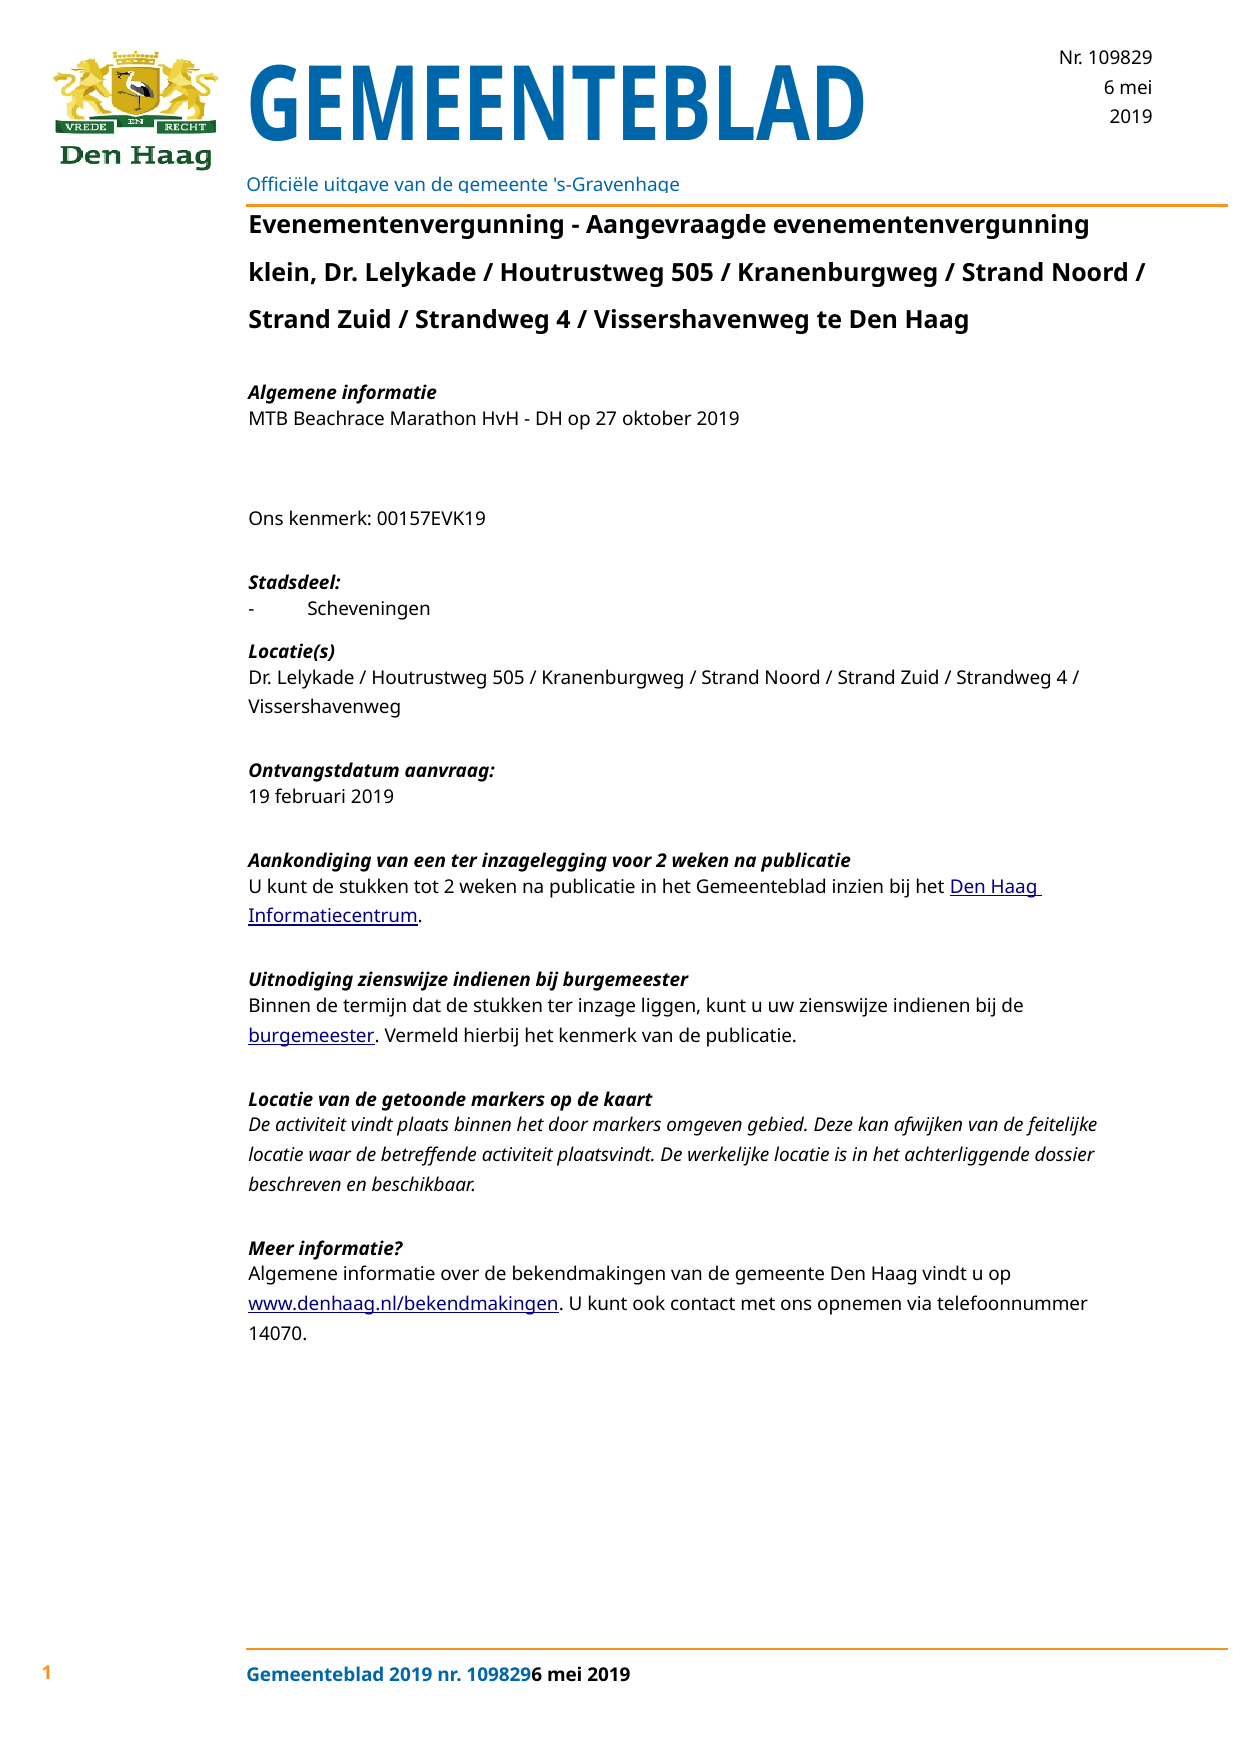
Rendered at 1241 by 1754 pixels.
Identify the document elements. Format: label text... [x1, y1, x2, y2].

text Algemene informatie [248, 379, 1152, 405]
list Scheveningen [248, 595, 1152, 621]
text 19 februari 2019 [248, 783, 1152, 809]
picture [41, 47, 231, 172]
text Meer informatie? [248, 1235, 1152, 1261]
text U kunt de stukken tot 2 weken na publicatie in het Gemeenteblad inzien bij het Den Haag Informatiecentrum. [248, 873, 1152, 928]
text Locatie van de getoonde markers op de kaart [248, 1086, 1152, 1112]
text Dr. Lelykade / Houtrustweg 505 / Kranenburgweg / Strand Noord / Strand Zuid / Strandweg 4 / Vissershavenweg [248, 664, 1152, 719]
text Binnen de termijn dat de stukken ter inzage liggen, kunt u uw zienswijze indienen bij de burgemeester. Vermeld hierbij het kenmerk van de publicatie. [248, 992, 1152, 1048]
text Algemene informatie over de bekendmakingen van de gemeente Den Haag vindt u op www.denhaag.nl/bekendmakingen. U kunt ook contact met ons opnemen via telefoonnummer 14070. [248, 1261, 1152, 1345]
text MTB Beachrace Marathon HvH - DH op 27 oktober 2019 [248, 405, 1152, 431]
text Evenementenvergunning - Aangevraagde evenementenvergunning klein, Dr. Lelykade / Houtrustweg 505 / Kranenburgweg / Strand Noord / Strand Zuid / Strandweg 4 / Vissershavenweg te Den Haag [248, 207, 1152, 336]
text Ontvangstdatum aanvraag: [248, 758, 1152, 783]
text Aankondiging van een ter inzagelegging voor 2 weken na publicatie [248, 847, 1152, 873]
text Ons kenmerk: 00157EVK19 [248, 506, 1152, 531]
text Stadsdeel: [248, 569, 1152, 595]
text Locatie(s) [248, 638, 1152, 664]
text Uitnodiging zienswijze indienen bij burgemeester [248, 967, 1152, 992]
text De activiteit vindt plaats binnen het door markers omgeven gebied. Deze kan afwijken van de feitelijke locatie waar de betreffende activiteit plaatsvindt. De werkelijke locatie is in het achterliggende dossier beschreven en beschikbaar. [248, 1112, 1152, 1197]
